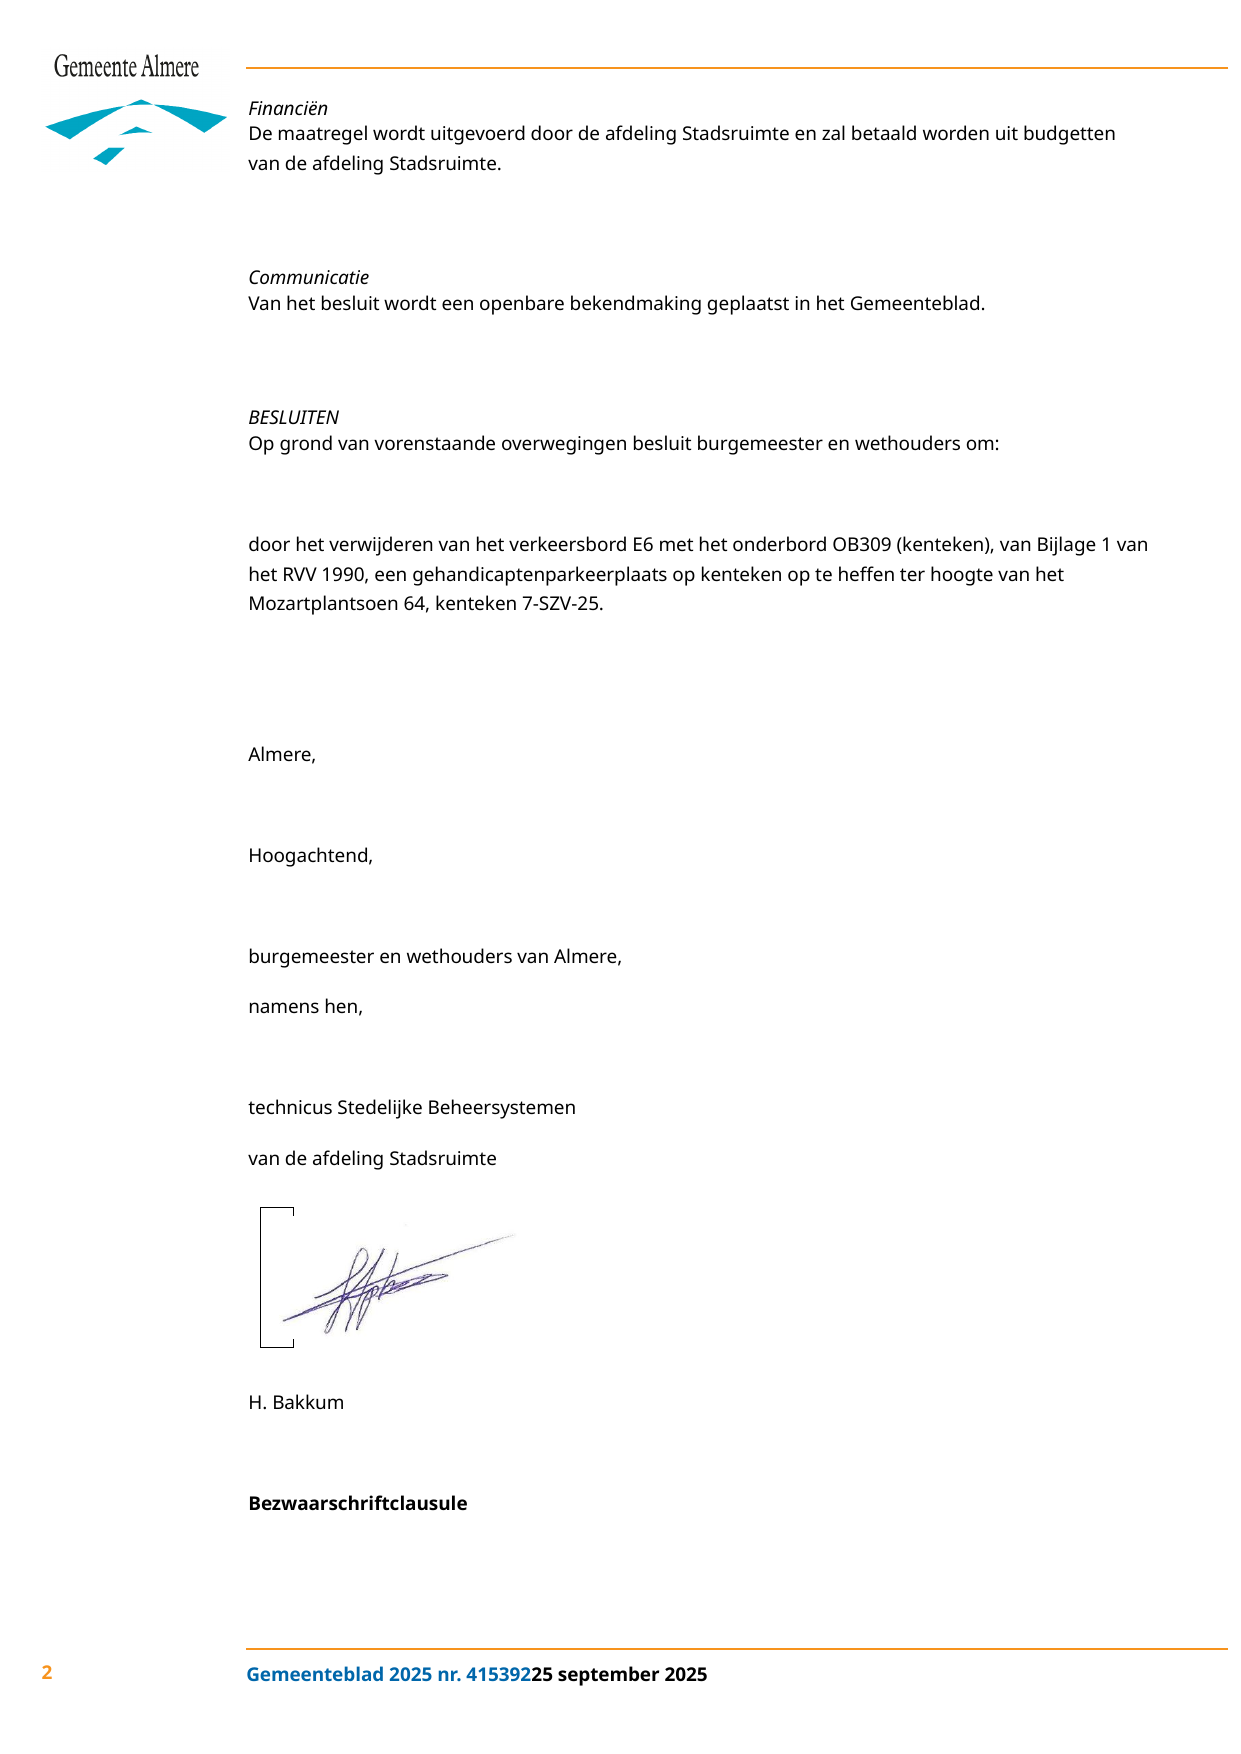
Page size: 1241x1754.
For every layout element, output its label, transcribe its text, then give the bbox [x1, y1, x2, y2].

text Almere, [248, 742, 1152, 767]
text Hoogachtend, [248, 842, 1152, 868]
text van de afdeling Stadsruimte [248, 1145, 1152, 1171]
text Van het besluit wordt een openbare bekendmaking geplaatst in het Gemeenteblad. [248, 290, 1152, 316]
text Bezwaarschriftclausule [248, 1490, 1152, 1516]
text Communicatie [248, 264, 1152, 290]
text burgemeester en wethouders van Almere, [248, 943, 1152, 969]
text namens hen, [248, 994, 1152, 1019]
picture [41, 47, 231, 172]
text BESLUITEN [248, 404, 1152, 430]
text Financiën [248, 95, 1152, 121]
text technicus Stedelijke Beheersystemen [248, 1094, 1152, 1120]
text De maatregel wordt uitgevoerd door de afdeling Stadsruimte en zal betaald worden uit budgetten van de afdeling Stadsruimte. [248, 121, 1152, 176]
text Op grond van vorenstaande overwegingen besluit burgemeester en wethouders om: [248, 430, 1152, 456]
text H. Bakkum [248, 1389, 1152, 1415]
text door het verwijderen van het verkeersbord E6 met het onderbord OB309 (kenteken), van Bijlage 1 van het RVV 1990, een gehandicaptenparkeerplaats op kenteken op te heffen ter hoogte van het Mozartplantsoen 64, kenteken 7-SZV-25. [248, 531, 1152, 616]
picture [268, 1216, 521, 1339]
